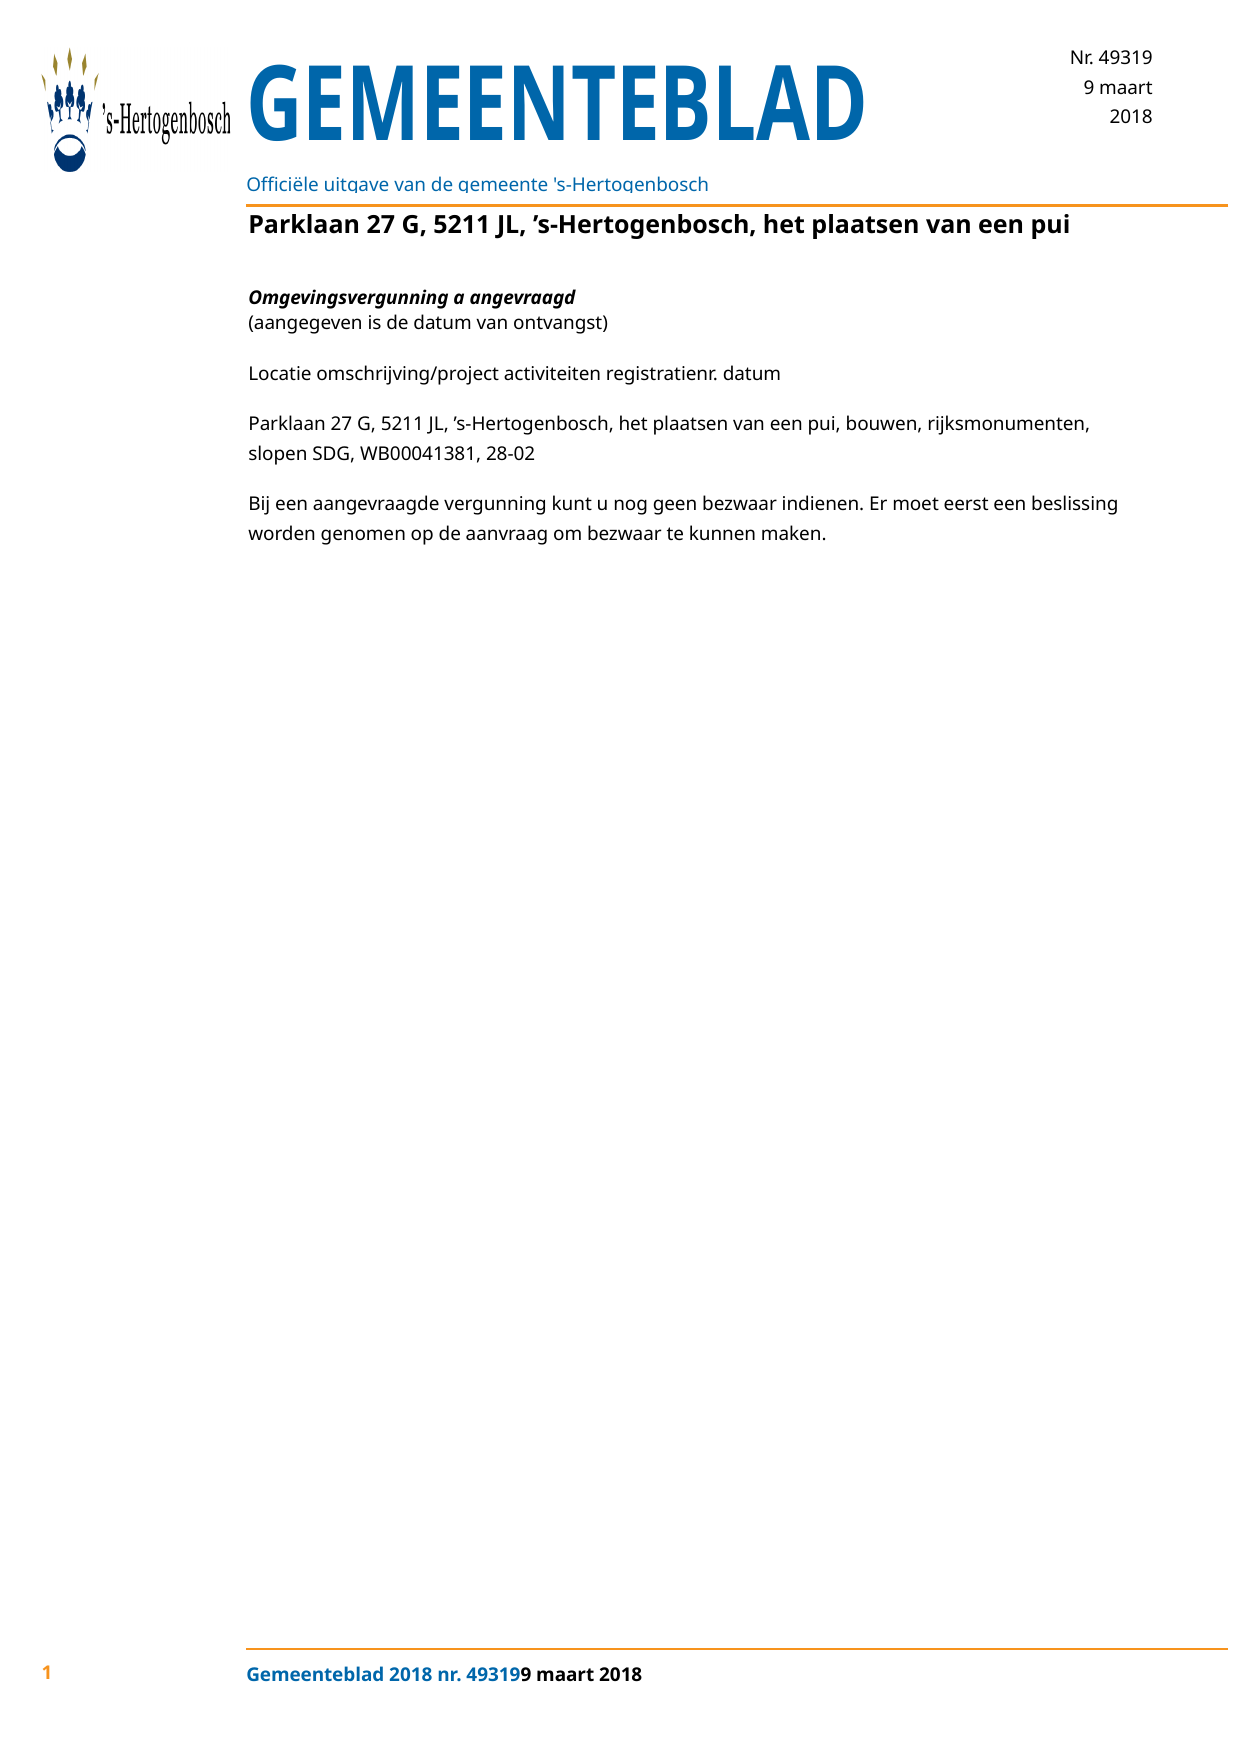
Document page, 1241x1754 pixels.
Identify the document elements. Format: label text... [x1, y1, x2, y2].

picture [41, 47, 231, 172]
text Bij een aangevraagde vergunning kunt u nog geen bezwaar indienen. Er moet eerst een beslissing worden genomen op de aanvraag om bezwaar te kunnen maken. [248, 490, 1152, 546]
text (aangegeven is de datum van ontvangst) [248, 309, 1152, 335]
text Parklaan 27 G, 5211 JL, ’s-Hertogenbosch, het plaatsen van een pui [248, 207, 1152, 241]
text Parklaan 27 G, 5211 JL, ’s-Hertogenbosch, het plaatsen van een pui, bouwen, rijksmonumenten, slopen SDG, WB00041381, 28-02 [248, 410, 1152, 466]
text Omgevingsvergunning a angevraagd [248, 284, 1152, 309]
text Locatie omschrijving/project activiteiten registratienr. datum [248, 360, 1152, 386]
